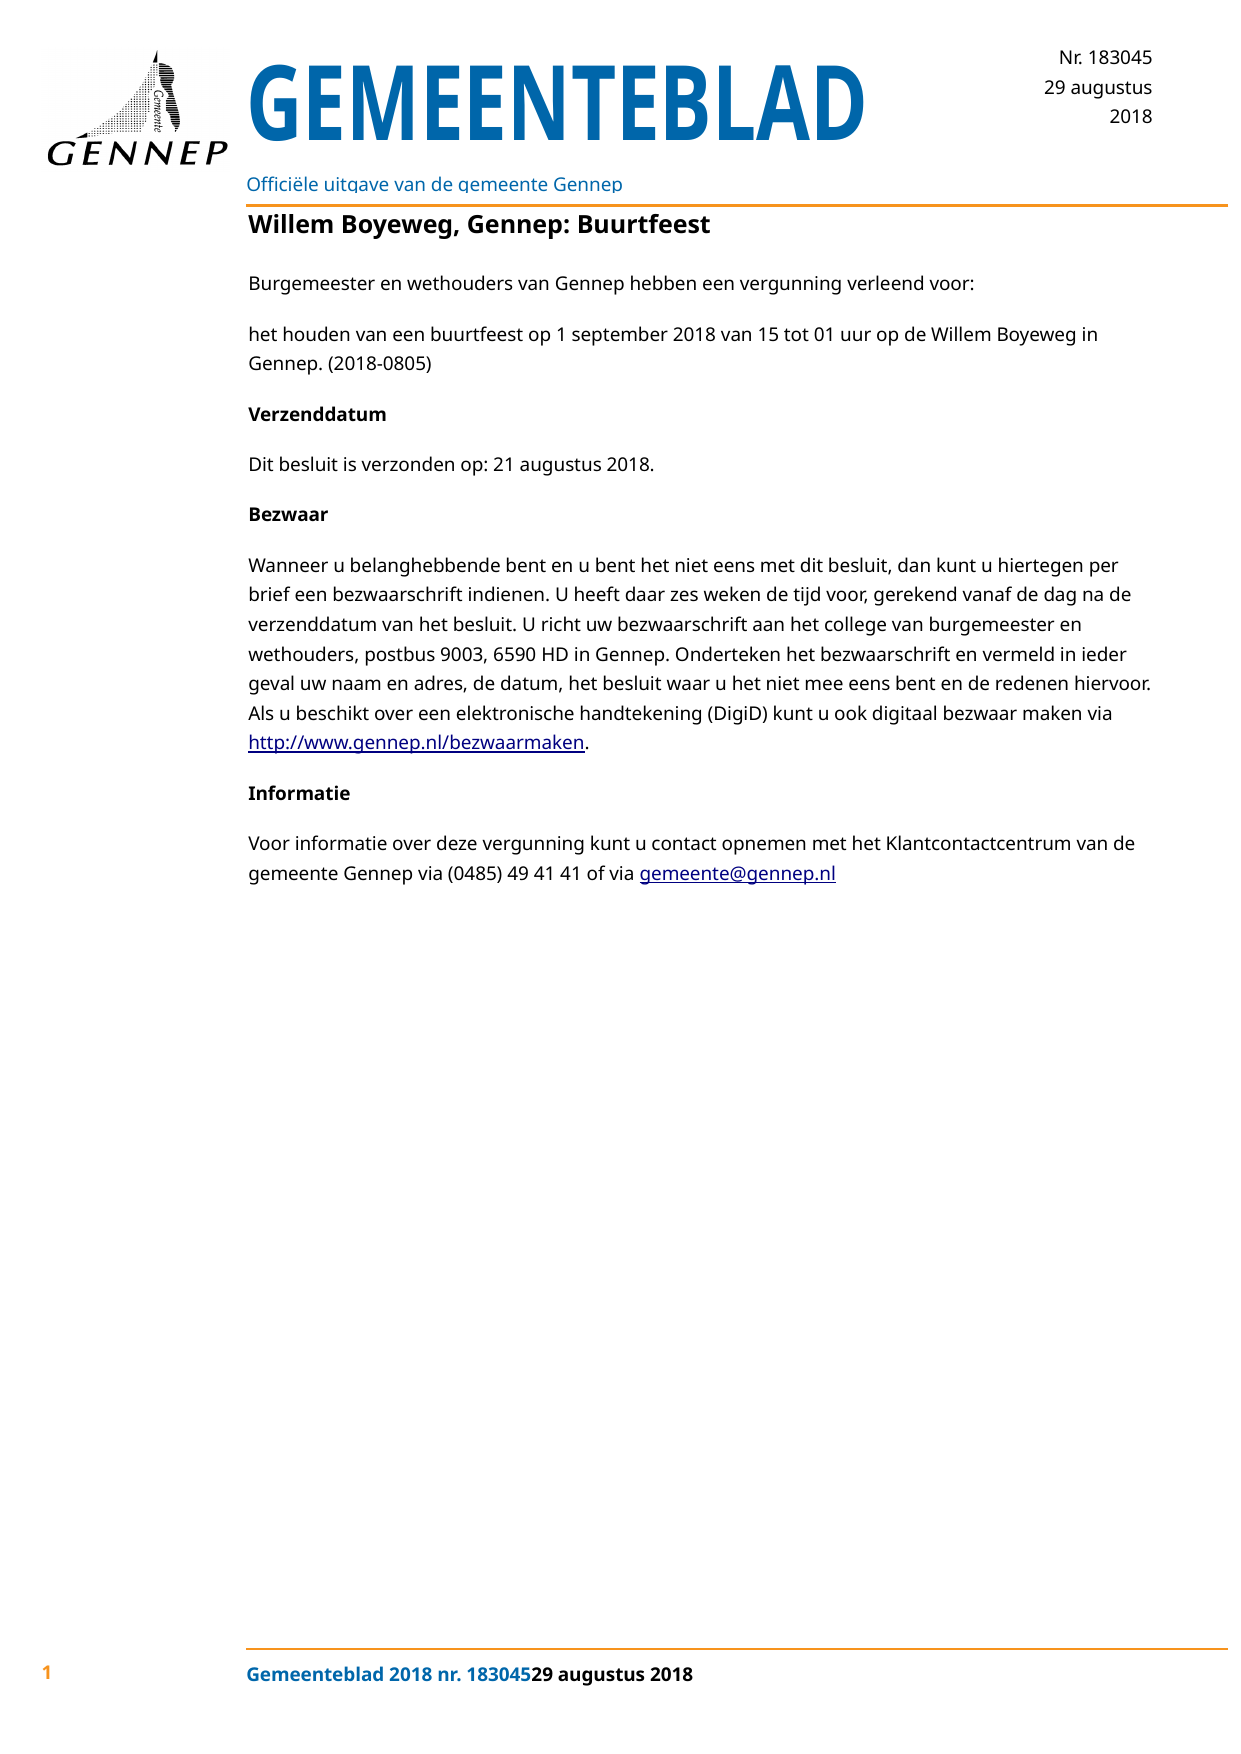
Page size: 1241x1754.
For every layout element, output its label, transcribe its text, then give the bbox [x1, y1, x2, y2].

picture [41, 47, 231, 172]
text Bezwaar [248, 502, 1152, 527]
text Willem Boyeweg, Gennep: Buurtfeest [248, 207, 1152, 241]
text het houden van een buurtfeest op 1 september 2018 van 15 tot 01 uur op de Willem Boyeweg in Gennep. (2018-0805) [248, 321, 1152, 376]
text Verzenddatum [248, 401, 1152, 426]
text Wanneer u belanghebbende bent en u bent het niet eens met dit besluit, dan kunt u hiertegen per brief een bezwaarschrift indienen. U heeft daar zes weken de tijd voor, gerekend vanaf de dag na de verzenddatum van het besluit. U richt uw bezwaarschrift aan het college van burgemeester en wethouders, postbus 9003, 6590 HD in Gennep. Onderteken het bezwaarschrift en vermeld in ieder geval uw naam en adres, de datum, het besluit waar u het niet mee eens bent en de redenen hiervoor. Als u beschikt over een elektronische handtekening (DigiD) kunt u ook digitaal bezwaar maken via http://www.gennep.nl/bezwaarmaken. [248, 552, 1152, 755]
text Dit besluit is verzonden op: 21 augustus 2018. [248, 451, 1152, 477]
text Informatie [248, 780, 1152, 806]
text Voor informatie over deze vergunning kunt u contact opnemen met het Klantcontactcentrum van de gemeente Gennep via (0485) 49 41 41 of via gemeente@gennep.nl [248, 830, 1152, 886]
text Burgemeester en wethouders van Gennep hebben een vergunning verleend voor: [248, 270, 1152, 296]
